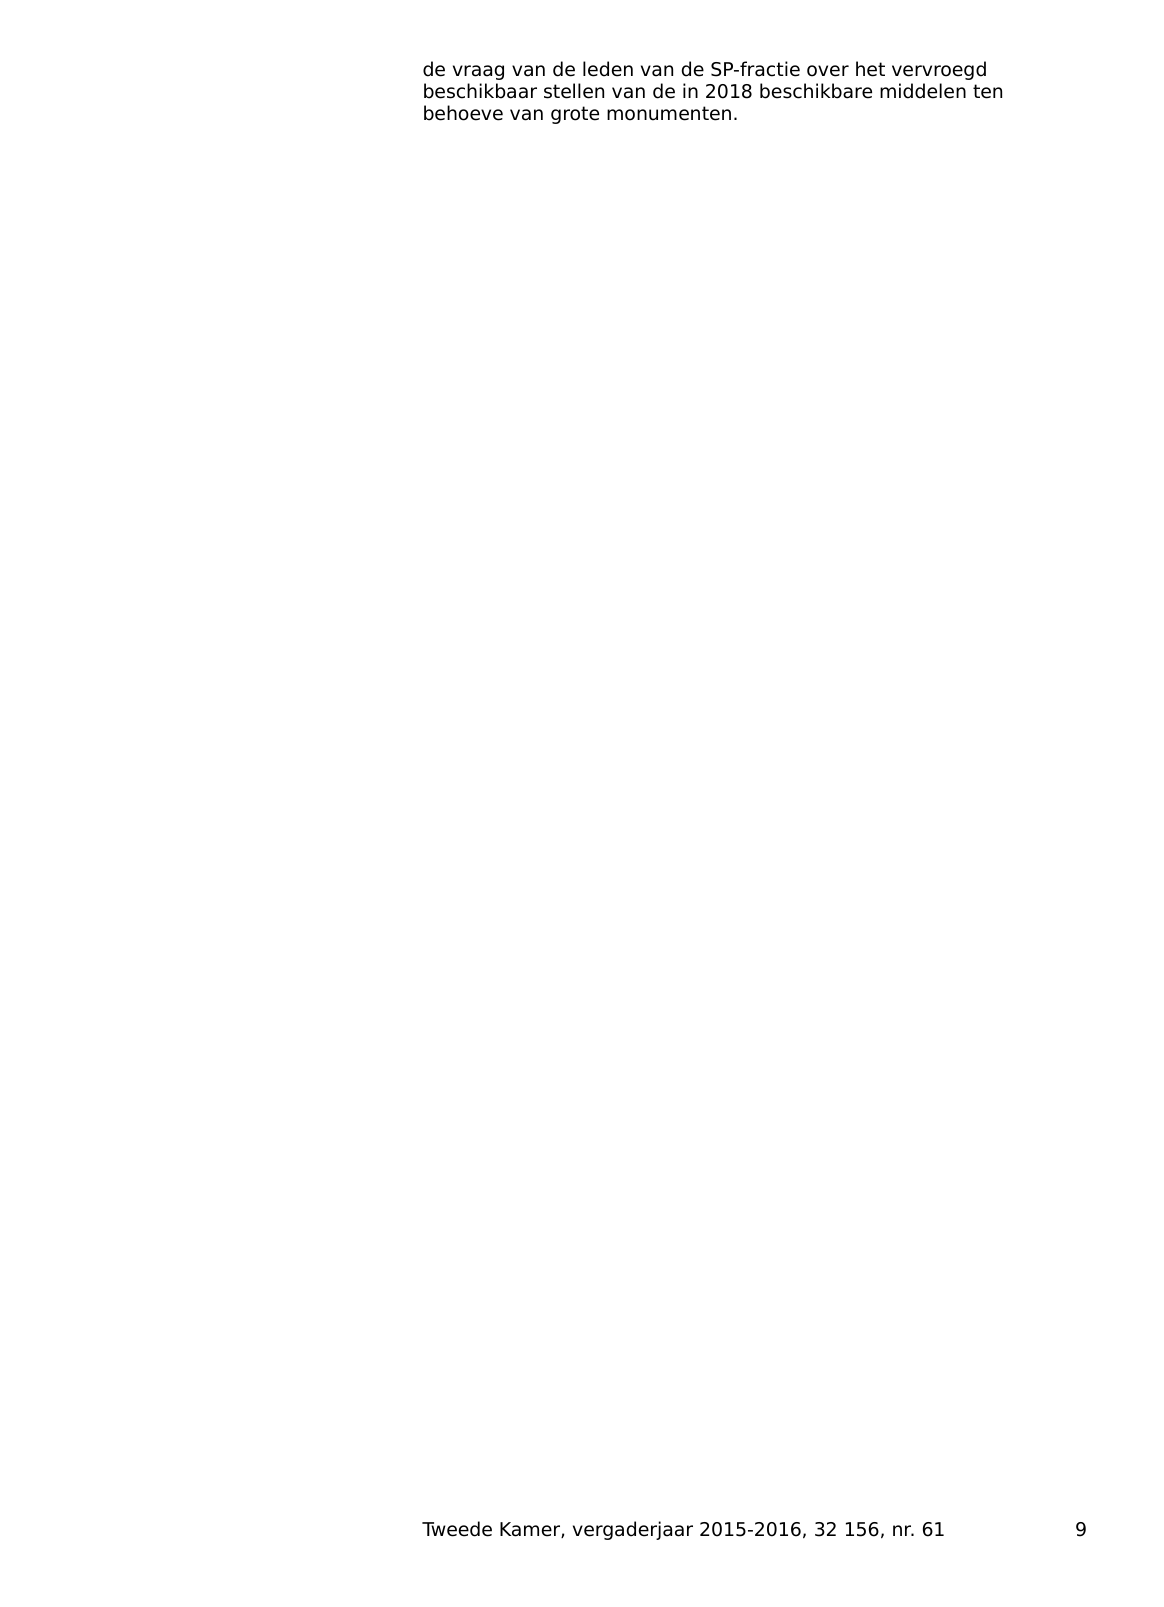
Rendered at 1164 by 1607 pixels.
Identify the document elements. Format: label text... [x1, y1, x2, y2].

text de vraag van de leden van de SP-fractie over het vervroegd beschikbaar stellen van de in 2018 beschikbare middelen ten behoeve van grote monumenten. [422, 59, 1087, 125]
